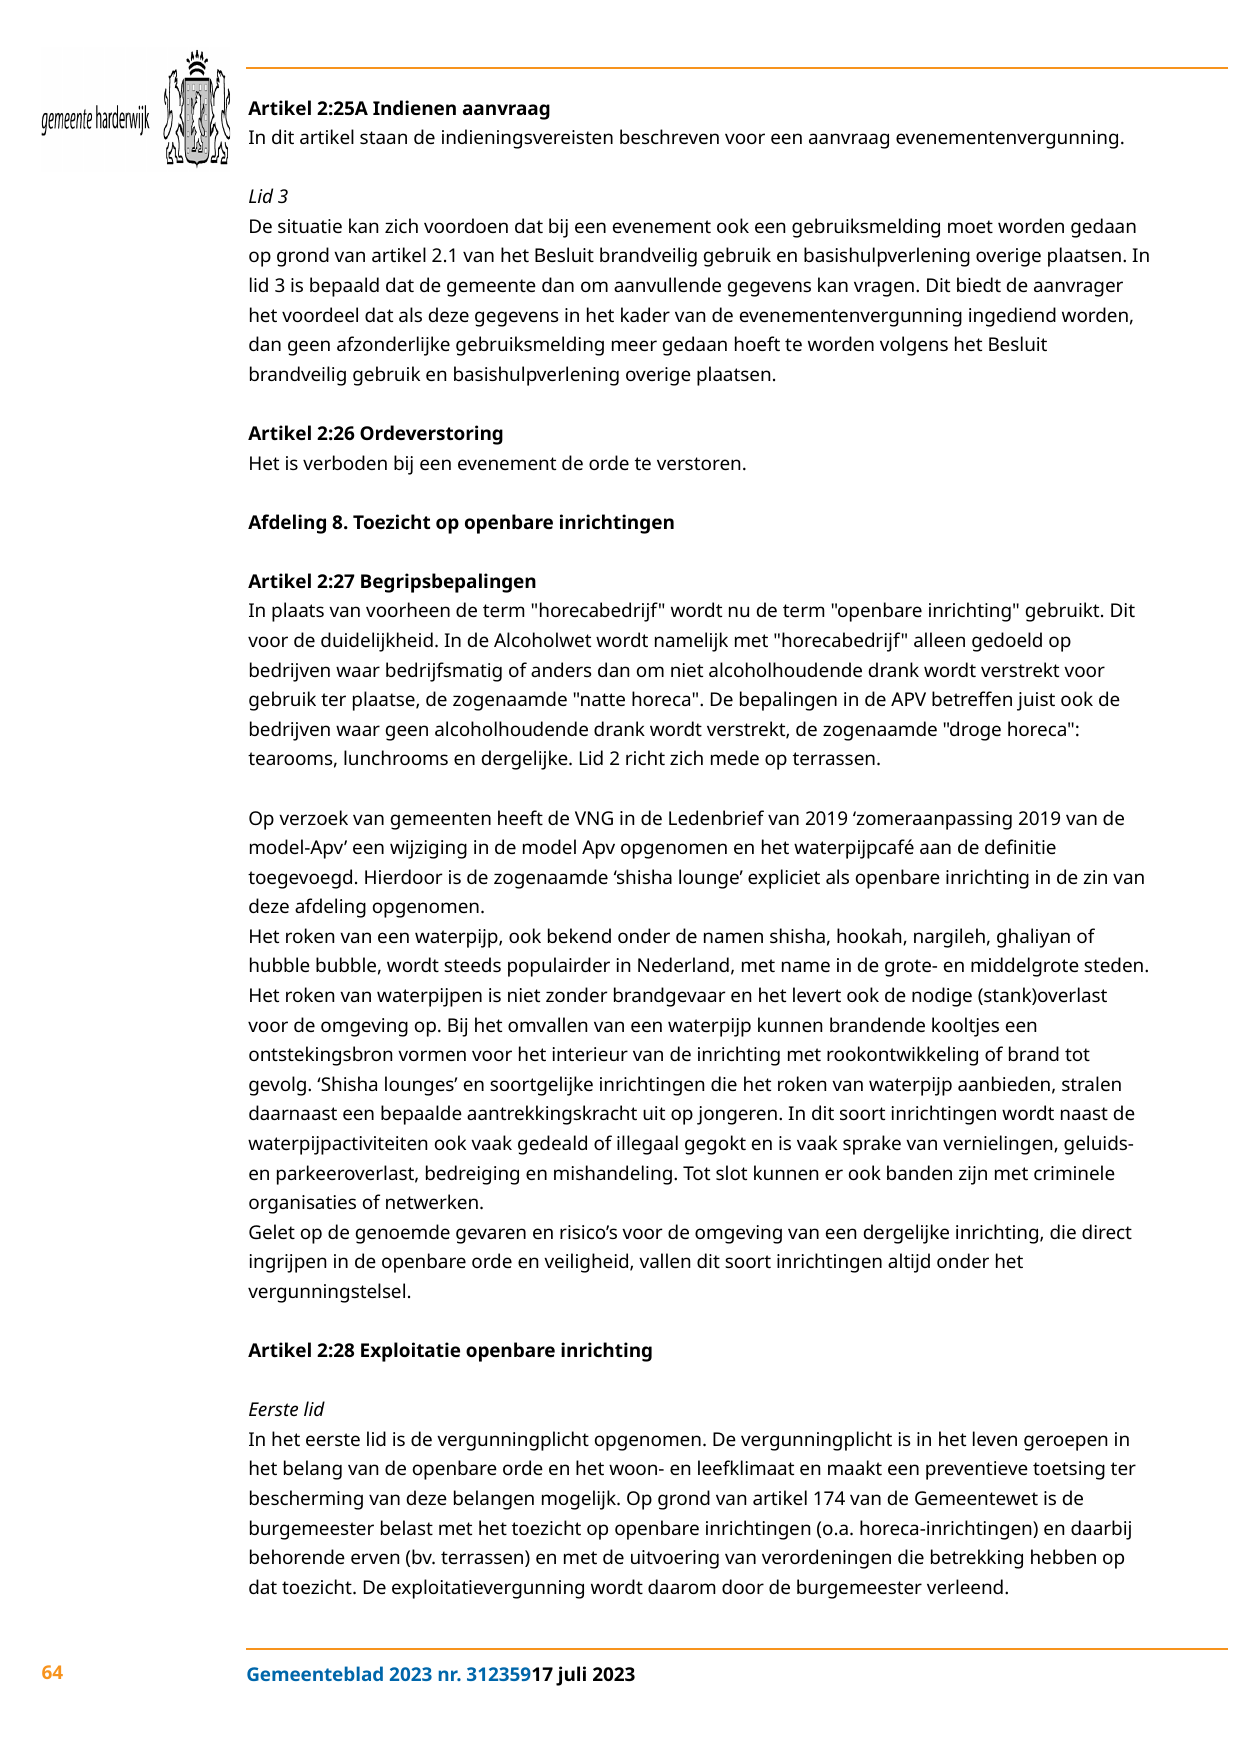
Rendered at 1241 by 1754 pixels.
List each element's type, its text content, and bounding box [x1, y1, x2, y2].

text Het roken van een waterpijp, ook bekend onder de namen shisha, hookah, nargileh, ghaliyan of hubble bubble, wordt steeds populairder in Nederland, met name in de grote- en middelgrote steden. Het roken van waterpijpen is niet zonder brandgevaar en het levert ook de nodige (stank)overlast voor de omgeving op. Bij het omvallen van een waterpijp kunnen brandende kooltjes een ontstekingsbron vormen voor het interieur van de inrichting met rookontwikkeling of brand tot gevolg. ‘Shisha lounges’ en soortgelijke inrichtingen die het roken van waterpijp aanbieden, stralen daarnaast een bepaalde aantrekkingskracht uit op jongeren. In dit soort inrichtingen wordt naast de waterpijpactiviteiten ook vaak gedeald of illegaal gegokt en is vaak sprake van vernielingen, geluids- en parkeeroverlast, bedreiging en mishandeling. Tot slot kunnen er ook banden zijn met criminele organisaties of netwerken. [248, 923, 1152, 1215]
text Lid 3 [248, 183, 1152, 209]
text In plaats van voorheen de term "horecabedrijf" wordt nu de term "openbare inrichting" gebruikt. Dit voor de duidelijkheid. In de Alcoholwet wordt namelijk met "horecabedrijf" alleen gedoeld op bedrijven waar bedrijfsmatig of anders dan om niet alcoholhoudende drank wordt verstrekt voor gebruik ter plaatse, de zogenaamde "natte horeca". De bepalingen in de APV betreffen juist ook de bedrijven waar geen alcoholhoudende drank wordt verstrekt, de zogenaamde "droge horeca": tearooms, lunchrooms en dergelijke. Lid 2 richt zich mede op terrassen. [248, 598, 1152, 771]
text Artikel 2:27 Begripsbepalingen [248, 568, 1152, 594]
text De situatie kan zich voordoen dat bij een evenement ook een gebruiksmelding moet worden gedaan op grond van artikel 2.1 van het Besluit brandveilig gebruik en basishulpverlening overige plaatsen. In lid 3 is bepaald dat de gemeente dan om aanvullende gegevens kan vragen. Dit biedt de aanvrager het voordeel dat als deze gegevens in het kader van de evenementenvergunning ingediend worden, dan geen afzonderlijke gebruiksmelding meer gedaan hoeft te worden volgens het Besluit brandveilig gebruik en basishulpverlening overige plaatsen. [248, 213, 1152, 387]
text In dit artikel staan de indieningsvereisten beschreven voor een aanvraag evenementenvergunning. [248, 124, 1152, 150]
text Op verzoek van gemeenten heeft de VNG in de Ledenbrief van 2019 ‘zomeraanpassing 2019 van de model-Apv’ een wijziging in de model Apv opgenomen en het waterpijpcafé aan de definitie toegevoegd. Hierdoor is de zogenaamde ‘shisha lounge’ expliciet als openbare inrichting in de zin van deze afdeling opgenomen. [248, 805, 1152, 919]
text Gelet op de genoemde gevaren en risico’s voor de omgeving van een dergelijke inrichting, die direct ingrijpen in de openbare orde en veiligheid, vallen dit soort inrichtingen altijd onder het vergunningstelsel. [248, 1219, 1152, 1304]
picture [41, 47, 231, 172]
text Het is verboden bij een evenement de orde te verstoren. [248, 450, 1152, 476]
text Artikel 2:25A Indienen aanvraag [248, 95, 1152, 121]
text Artikel 2:26 Ordeverstoring [248, 420, 1152, 446]
text Artikel 2:28 Exploitatie openbare inrichting [248, 1337, 1152, 1363]
text In het eerste lid is de vergunningplicht opgenomen. De vergunningplicht is in het leven geroepen in het belang van de openbare orde en het woon- en leefklimaat en maakt een preventieve toetsing ter bescherming van deze belangen mogelijk. Op grond van artikel 174 van de Gemeentewet is de burgemeester belast met het toezicht op openbare inrichtingen (o.a. horeca-inrichtingen) en daarbij behorende erven (bv. terrassen) en met de uitvoering van verordeningen die betrekking hebben op dat toezicht. De exploitatievergunning wordt daarom door de burgemeester verleend. [248, 1426, 1152, 1600]
text Afdeling 8. Toezicht op openbare inrichtingen [248, 509, 1152, 535]
text Eerste lid [248, 1396, 1152, 1422]
